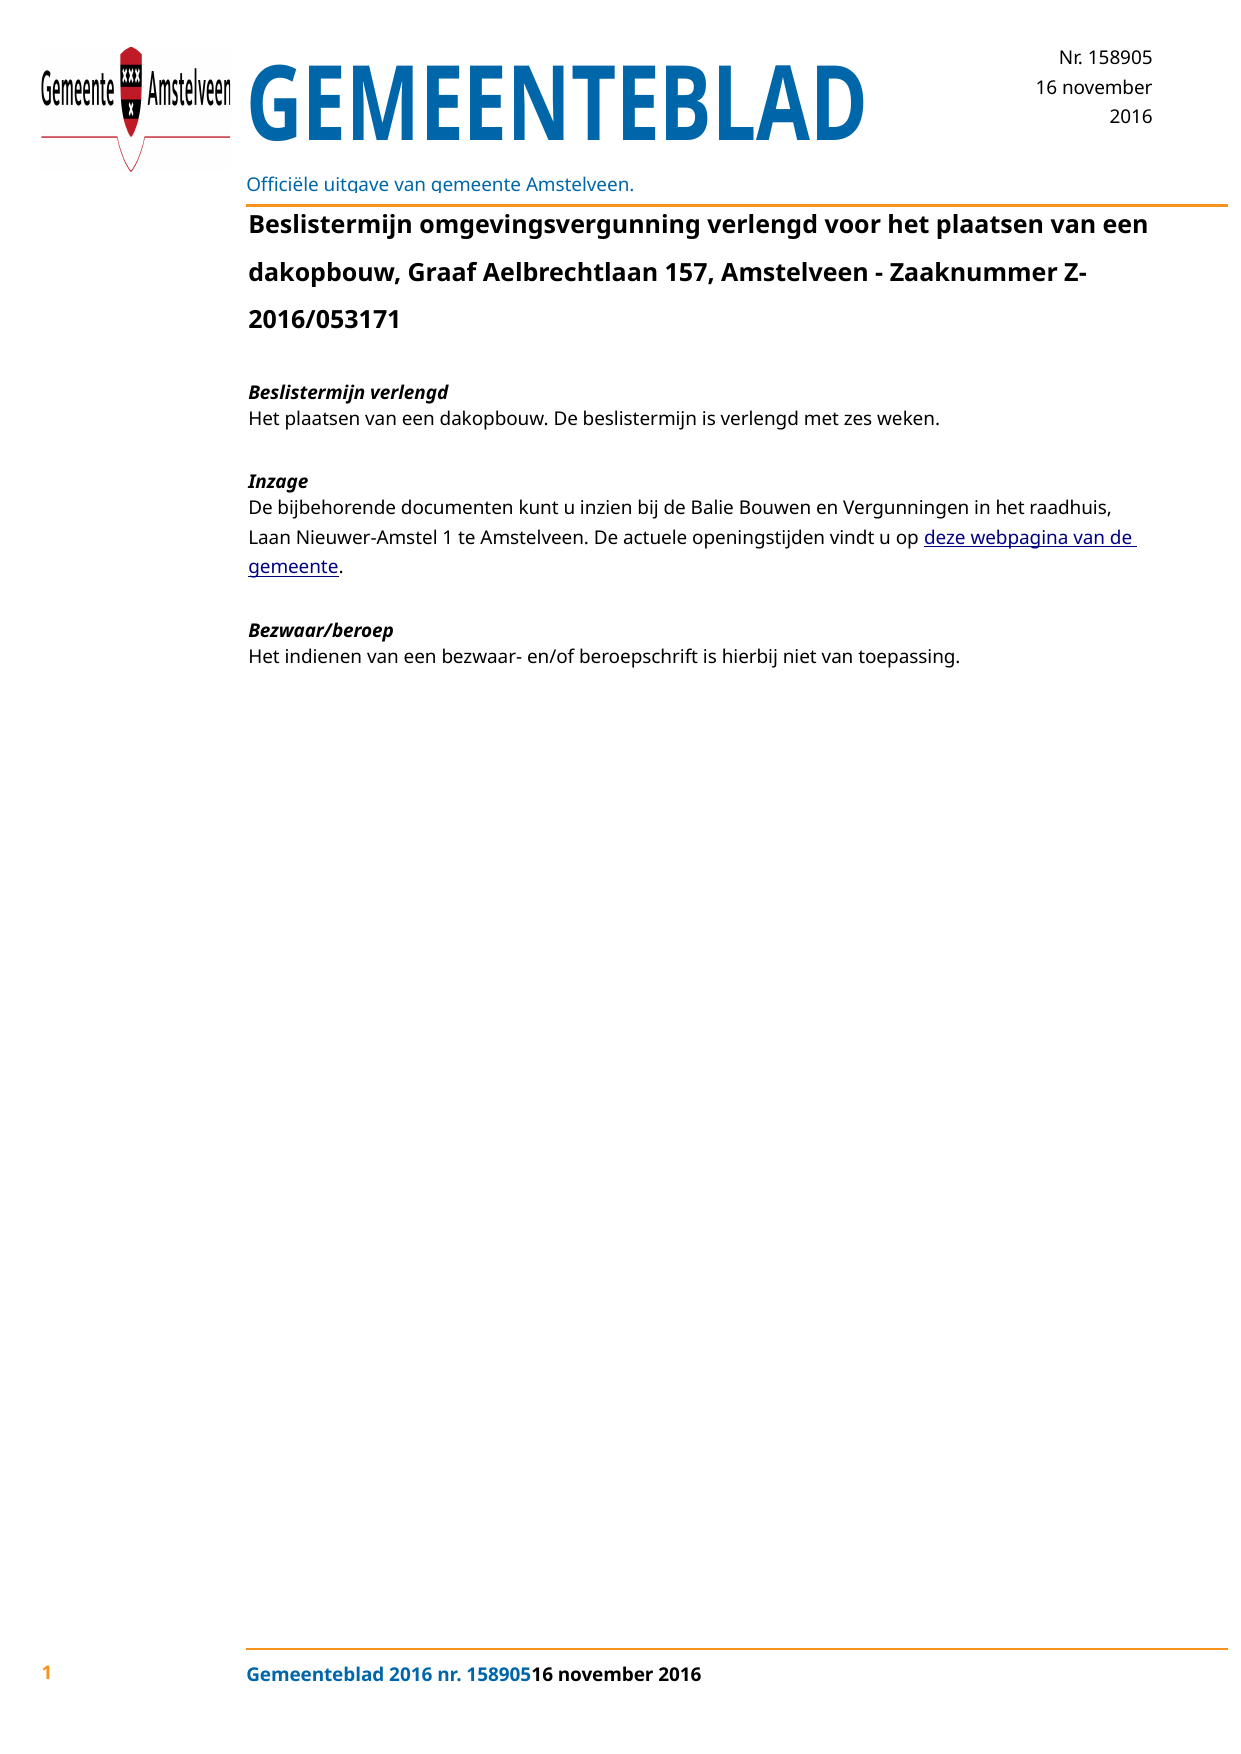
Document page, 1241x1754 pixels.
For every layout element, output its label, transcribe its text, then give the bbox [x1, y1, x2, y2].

text De bijbehorende documenten kunt u inzien bij de Balie Bouwen en Vergunningen in het raadhuis, Laan Nieuwer-Amstel 1 te Amstelveen. De actuele openingstijden vindt u op deze webpagina van de gemeente. [248, 494, 1152, 579]
picture [41, 47, 231, 172]
text Beslistermijn verlengd [248, 379, 1152, 405]
text Beslistermijn omgevingsvergunning verlengd voor het plaatsen van een dakopbouw, Graaf Aelbrechtlaan 157, Amstelveen - Zaaknummer Z-2016/053171 [248, 207, 1152, 336]
text Inzage [248, 469, 1152, 494]
text Bezwaar/beroep [248, 618, 1152, 643]
text Het indienen van een bezwaar- en/of beroepschrift is hierbij niet van toepassing. [248, 643, 1152, 669]
text Het plaatsen van een dakopbouw. De beslistermijn is verlengd met zes weken. [248, 405, 1152, 431]
